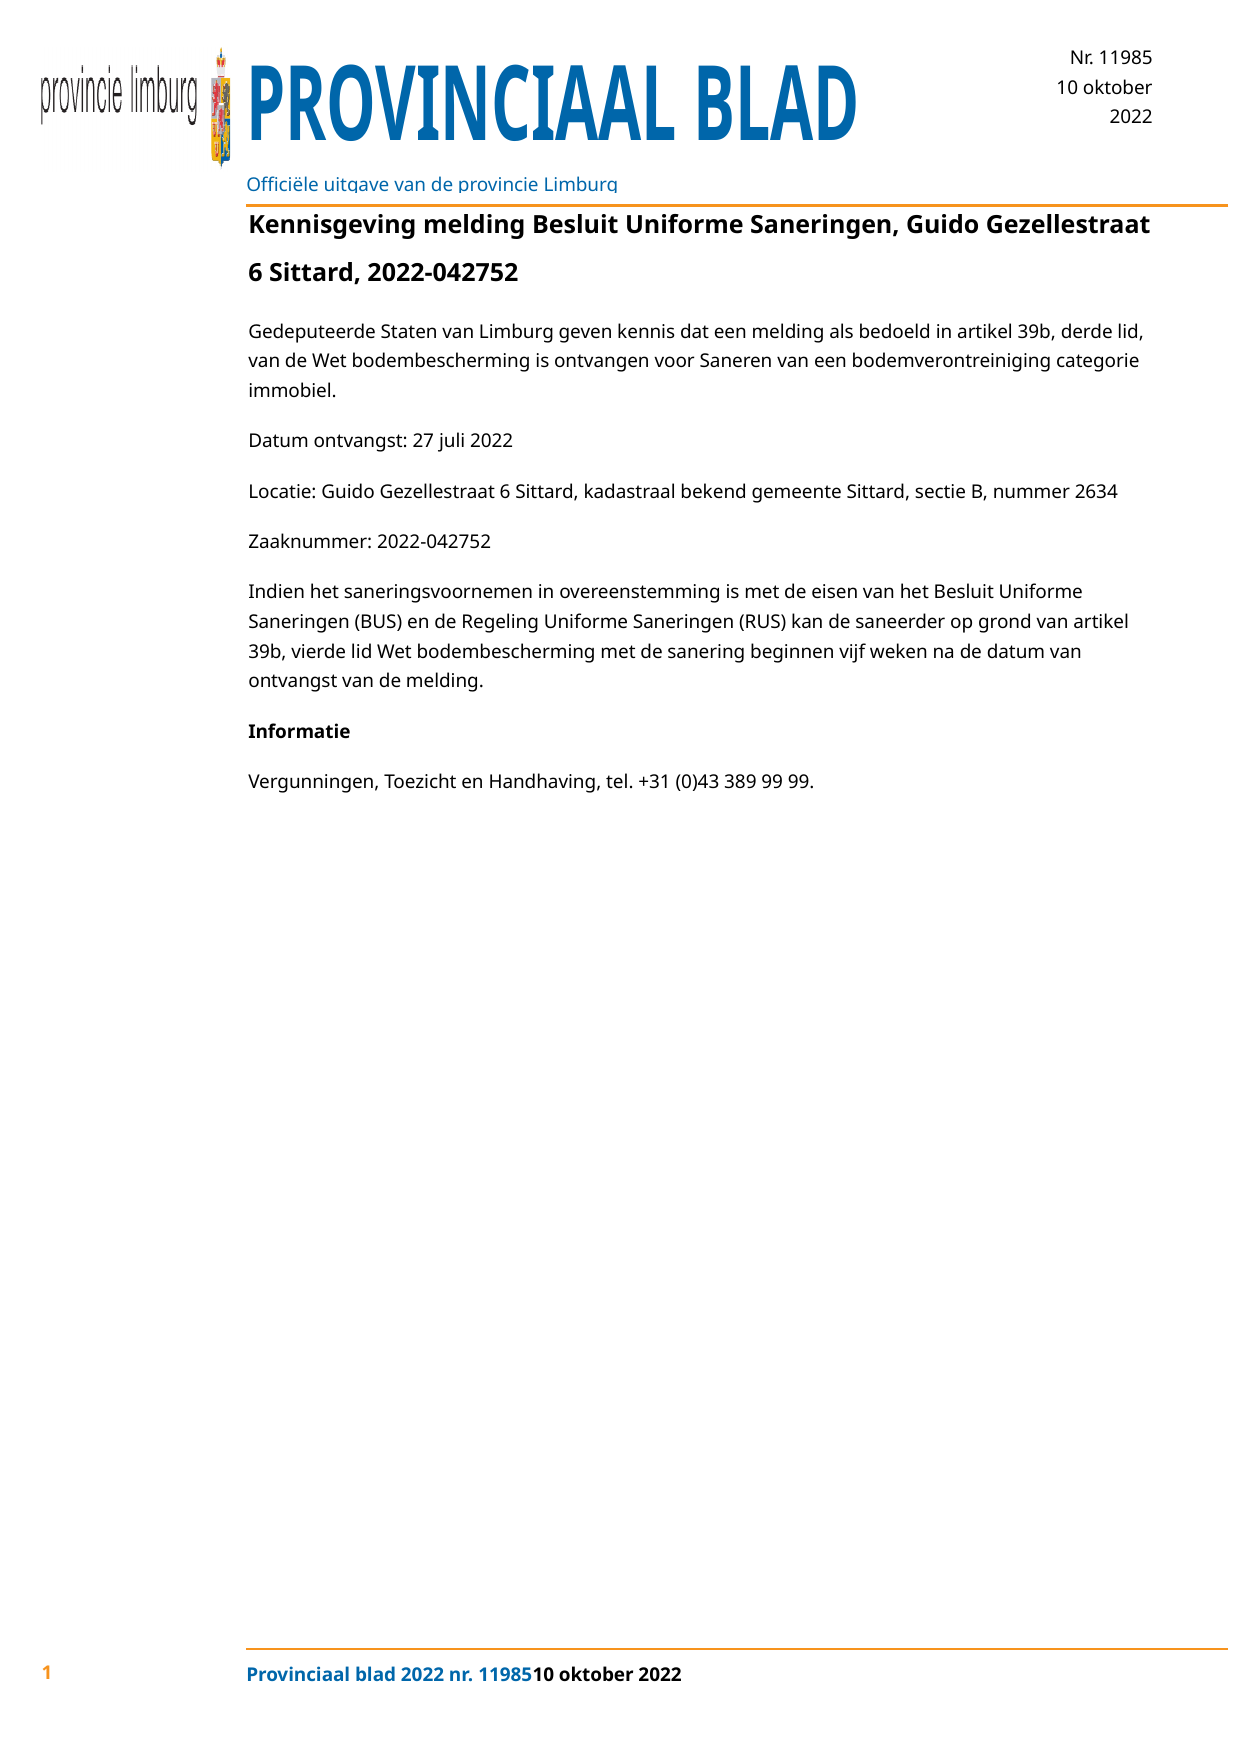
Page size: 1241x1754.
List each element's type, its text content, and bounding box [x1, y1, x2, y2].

text Vergunningen, Toezicht en Handhaving, tel. +31 (0)43 389 99 99. [248, 768, 1152, 794]
text Datum ontvangst: 27 juli 2022 [248, 427, 1152, 453]
text Indien het saneringsvoornemen in overeenstemming is met de eisen van het Besluit Uniforme Saneringen (BUS) en de Regeling Uniforme Saneringen (RUS) kan de saneerder op grond van artikel 39b, vierde lid Wet bodembescherming met de sanering beginnen vijf weken na de datum van ontvangst van de melding. [248, 579, 1152, 693]
text Gedeputeerde Staten van Limburg geven kennis dat een melding als bedoeld in artikel 39b, derde lid, van de Wet bodembescherming is ontvangen voor Saneren van een bodemverontreiniging categorie immobiel. [248, 318, 1152, 403]
text Zaaknummer: 2022-042752 [248, 528, 1152, 554]
picture [41, 47, 231, 172]
text Locatie: Guido Gezellestraat 6 Sittard, kadastraal bekend gemeente Sittard, sectie B, nummer 2634 [248, 478, 1152, 504]
text Kennisgeving melding Besluit Uniforme Saneringen, Guido Gezellestraat 6 Sittard, 2022-042752 [248, 207, 1152, 288]
text Informatie [248, 718, 1152, 744]
